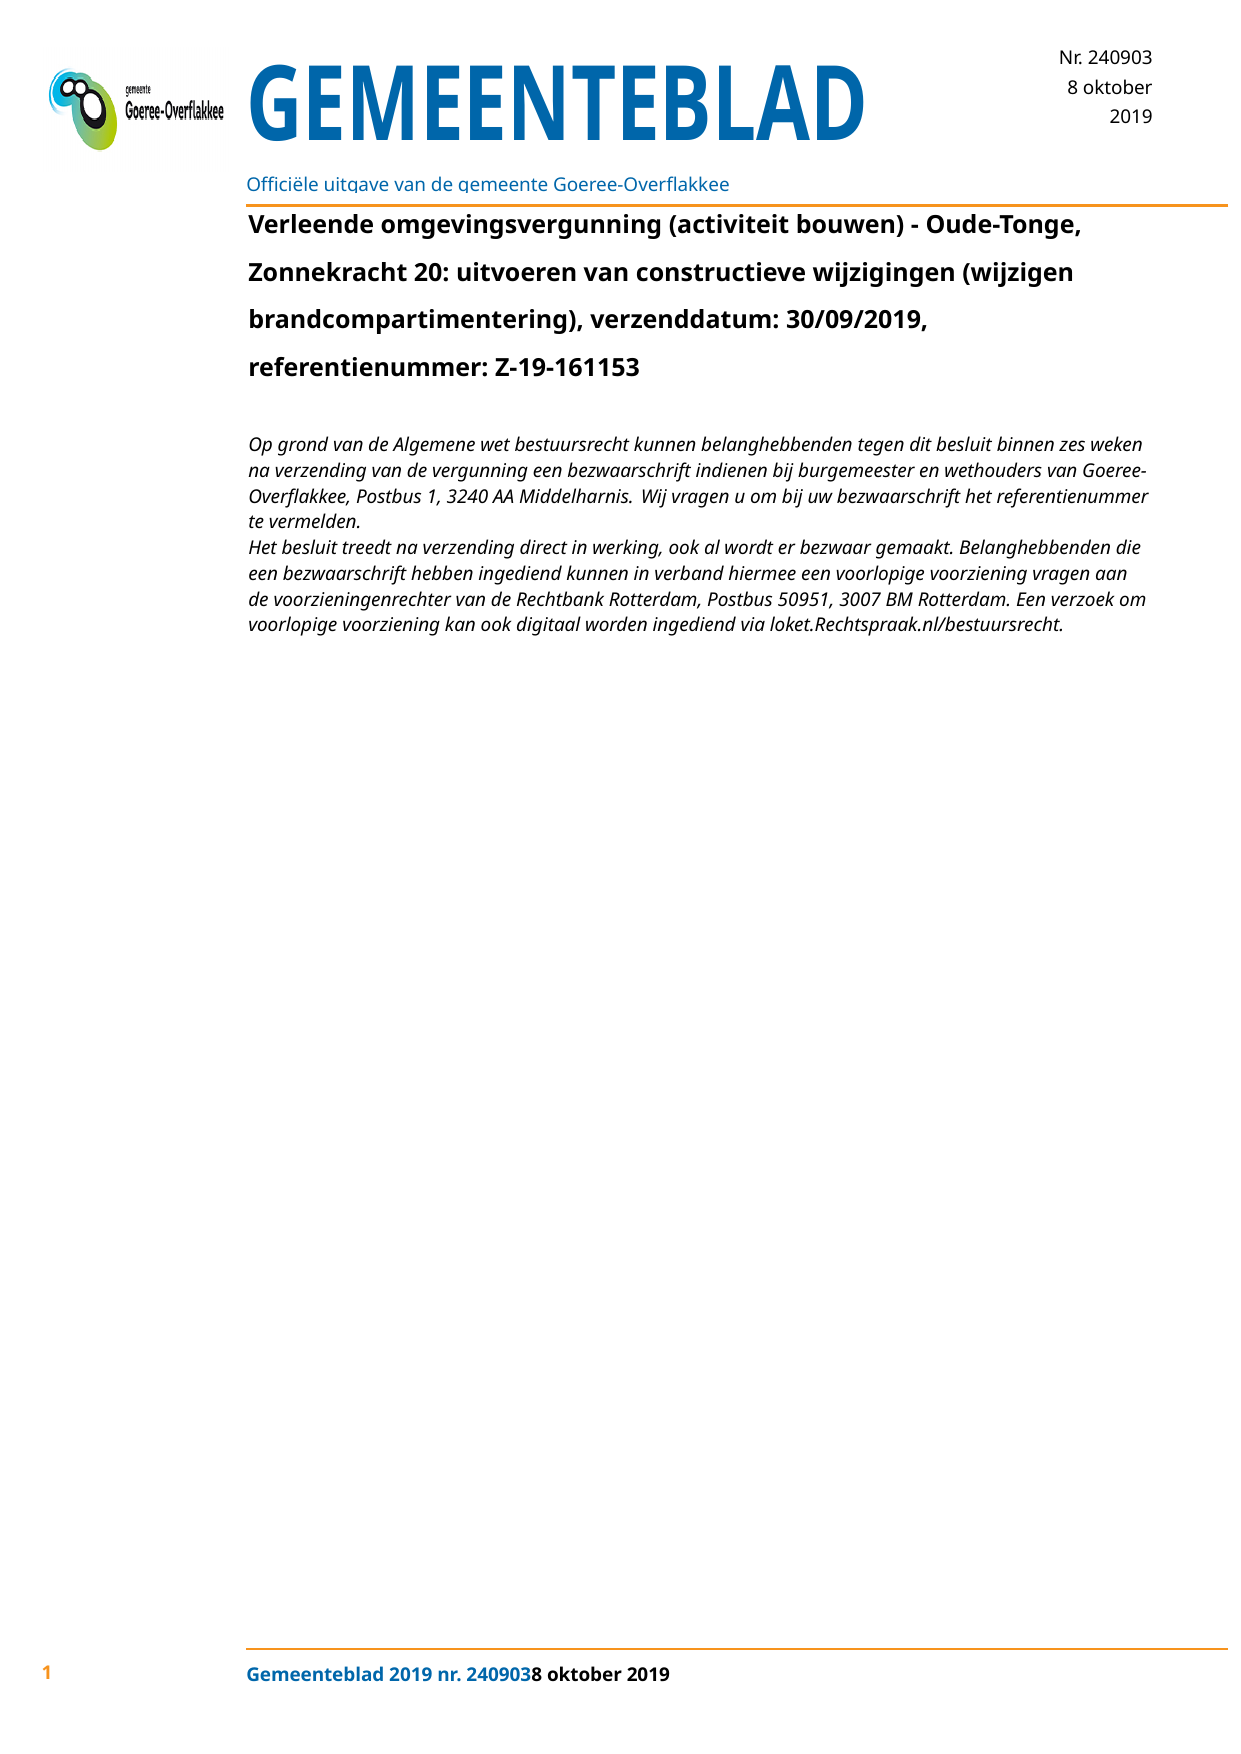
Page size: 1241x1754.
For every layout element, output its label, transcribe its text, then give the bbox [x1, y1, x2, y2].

text Op grond van de Algemene wet bestuursrecht kunnen belanghebbenden tegen dit besluit binnen zes weken na verzending van de vergunning een bezwaarschrift indienen bij burgemeester en wethouders van Goeree-Overflakkee, Postbus 1, 3240 AA Middelharnis. Wij vragen u om bij uw bezwaarschrift het referentienummer te vermelden. [248, 431, 1152, 534]
picture [41, 47, 231, 172]
text Verleende omgevingsvergunning (activiteit bouwen) - Oude-Tonge, Zonnekracht 20: uitvoeren van constructieve wijzigingen (wijzigen brandcompartimentering), verzenddatum: 30/09/2019, referentienummer: Z-19-161153 [248, 207, 1152, 384]
text Het besluit treedt na verzending direct in werking, ook al wordt er bezwaar gemaakt. Belanghebbenden die een bezwaarschrift hebben ingediend kunnen in verband hiermee een voorlopige voorziening vragen aan de voorzieningenrechter van de Rechtbank Rotterdam, Postbus 50951, 3007 BM Rotterdam. Een verzoek om voorlopige voorziening kan ook digitaal worden ingediend via loket.Rechtspraak.nl/bestuursrecht. [248, 534, 1152, 637]
